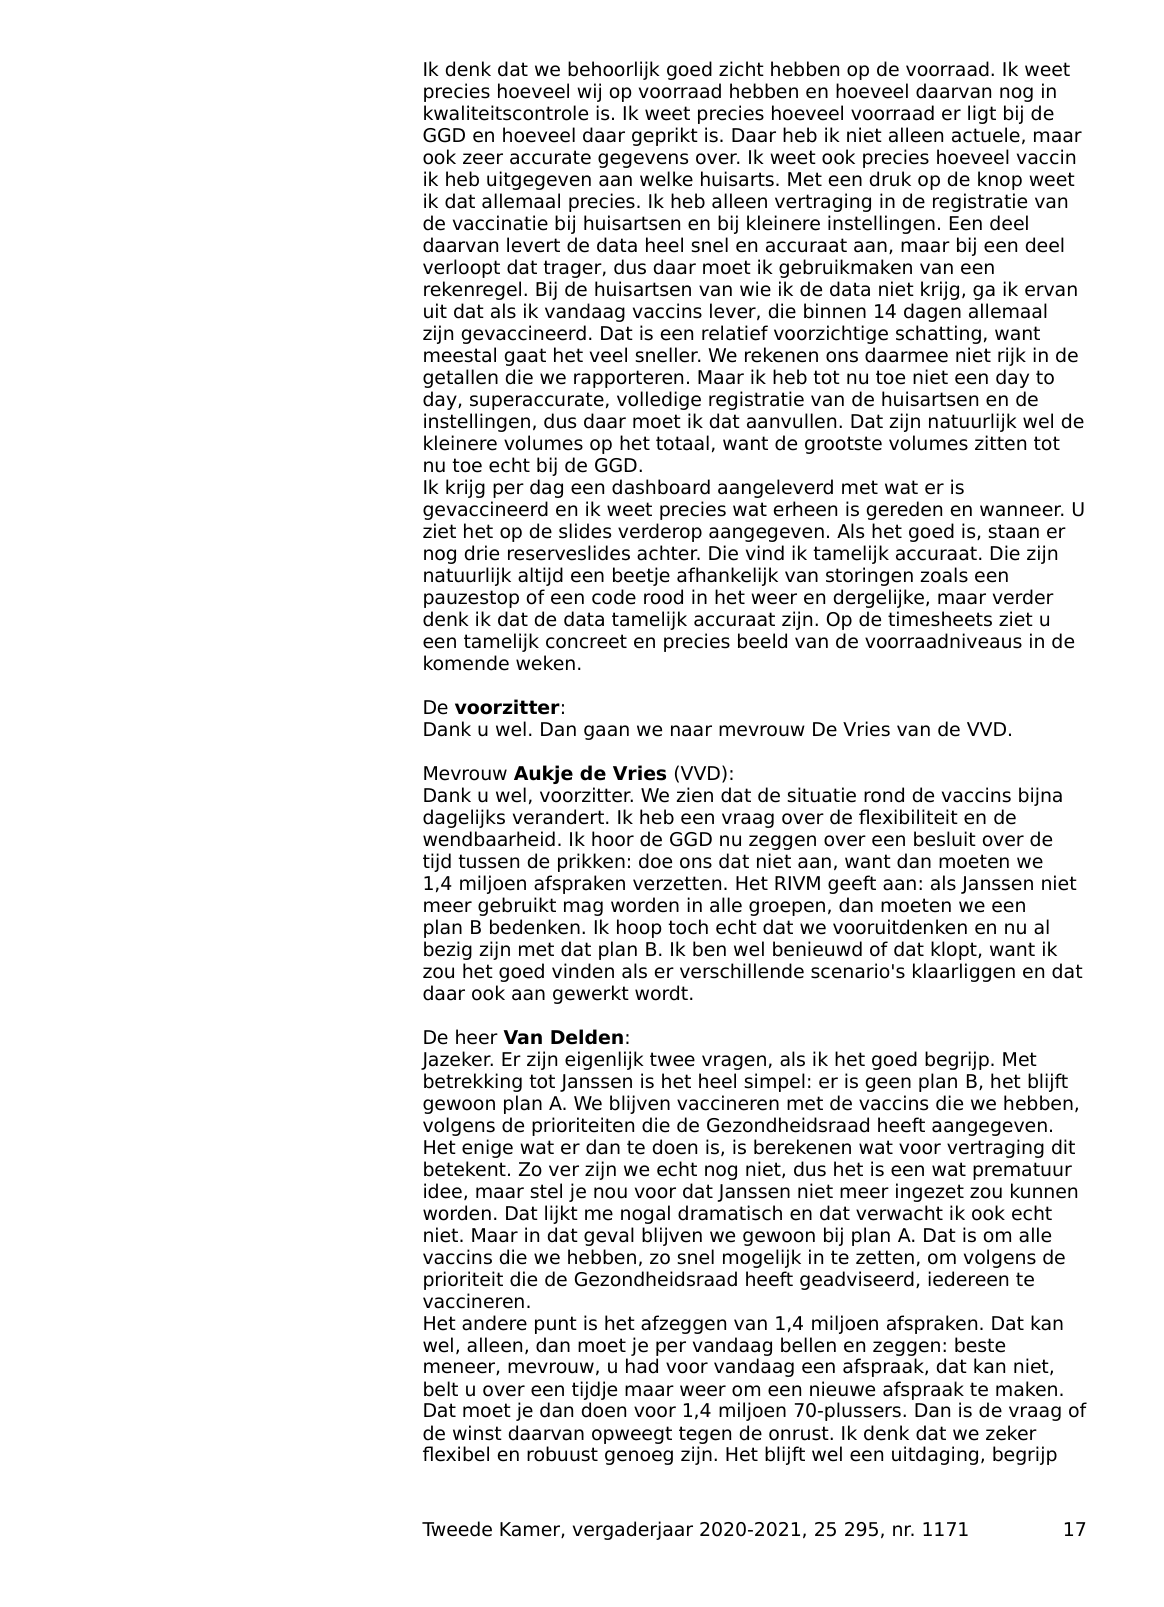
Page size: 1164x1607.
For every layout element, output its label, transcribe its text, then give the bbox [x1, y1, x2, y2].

text De voorzitter: [422, 697, 1087, 719]
text De heer Van Delden: [422, 1027, 1087, 1049]
text Dank u wel. Dan gaan we naar mevrouw De Vries van de VVD. [422, 719, 1087, 741]
text Mevrouw Aukje de Vries (VVD): [422, 763, 1087, 785]
text Jazeker. Er zijn eigenlijk twee vragen, als ik het goed begrijp. Met betrekking tot Janssen is het heel simpel: er is geen plan B, het blijft gewoon plan A. We blijven vaccineren met de vaccins die we hebben, volgens de prioriteiten die de Gezondheidsraad heeft aangegeven. Het enige wat er dan te doen is, is berekenen wat voor vertraging dit betekent. Zo ver zijn we echt nog niet, dus het is een wat prematuur idee, maar stel je nou voor dat Janssen niet meer ingezet zou kunnen worden. Dat lijkt me nogal dramatisch en dat verwacht ik ook echt niet. Maar in dat geval blijven we gewoon bij plan A. Dat is om alle vaccins die we hebben, zo snel mogelijk in te zetten, om volgens de prioriteit die de Gezondheidsraad heeft geadviseerd, iedereen te vaccineren. [422, 1049, 1087, 1312]
text Ik krijg per dag een dashboard aangeleverd met wat er is gevaccineerd en ik weet precies wat erheen is gereden en wanneer. U ziet het op de slides verderop aangegeven. Als het goed is, staan er nog drie reserveslides achter. Die vind ik tamelijk accuraat. Die zijn natuurlijk altijd een beetje afhankelijk van storingen zoals een pauzestop of een code rood in het weer en dergelijke, maar verder denk ik dat de data tamelijk accuraat zijn. Op de timesheets ziet u een tamelijk concreet en precies beeld van de voorraadniveaus in de komende weken. [422, 477, 1087, 674]
text Dank u wel, voorzitter. We zien dat de situatie rond de vaccins bijna dagelijks verandert. Ik heb een vraag over de flexibiliteit en de wendbaarheid. Ik hoor de GGD nu zeggen over een besluit over de tijd tussen de prikken: doe ons dat niet aan, want dan moeten we 1,4 miljoen afspraken verzetten. Het RIVM geeft aan: als Janssen niet meer gebruikt mag worden in alle groepen, dan moeten we een plan B bedenken. Ik hoop toch echt dat we vooruitdenken en nu al bezig zijn met dat plan B. Ik ben wel benieuwd of dat klopt, want ik zou het goed vinden als er verschillende scenario's klaarliggen en dat daar ook aan gewerkt wordt. [422, 785, 1087, 1004]
text Ik denk dat we behoorlijk goed zicht hebben op de voorraad. Ik weet precies hoeveel wij op voorraad hebben en hoeveel daarvan nog in kwaliteitscontrole is. Ik weet precies hoeveel voorraad er ligt bij de GGD en hoeveel daar geprikt is. Daar heb ik niet alleen actuele, maar ook zeer accurate gegevens over. Ik weet ook precies hoeveel vaccin ik heb uitgegeven aan welke huisarts. Met een druk op de knop weet ik dat allemaal precies. Ik heb alleen vertraging in de registratie van de vaccinatie bij huisartsen en bij kleinere instellingen. Een deel daarvan levert de data heel snel en accuraat aan, maar bij een deel verloopt dat trager, dus daar moet ik gebruikmaken van een rekenregel. Bij de huisartsen van wie ik de data niet krijg, ga ik ervan uit dat als ik vandaag vaccins lever, die binnen 14 dagen allemaal zijn gevaccineerd. Dat is een relatief voorzichtige schatting, want meestal gaat het veel sneller. We rekenen ons daarmee niet rijk in de getallen die we rapporteren. Maar ik heb tot nu toe niet een day to day, superaccurate, volledige registratie van de huisartsen en de instellingen, dus daar moet ik dat aanvullen. Dat zijn natuurlijk wel de kleinere volumes op het totaal, want de grootste volumes zitten tot nu toe echt bij de GGD. [422, 59, 1087, 477]
text Het andere punt is het afzeggen van 1,4 miljoen afspraken. Dat kan wel, alleen, dan moet je per vandaag bellen en zeggen: beste meneer, mevrouw, u had voor vandaag een afspraak, dat kan niet, belt u over een tijdje maar weer om een nieuwe afspraak te maken. Dat moet je dan doen voor 1,4 miljoen 70-plussers. Dan is de vraag of de winst daarvan opweegt tegen de onrust. Ik denk dat we zeker flexibel en robuust genoeg zijn. Het blijft wel een uitdaging, begrijp [422, 1312, 1087, 1466]
